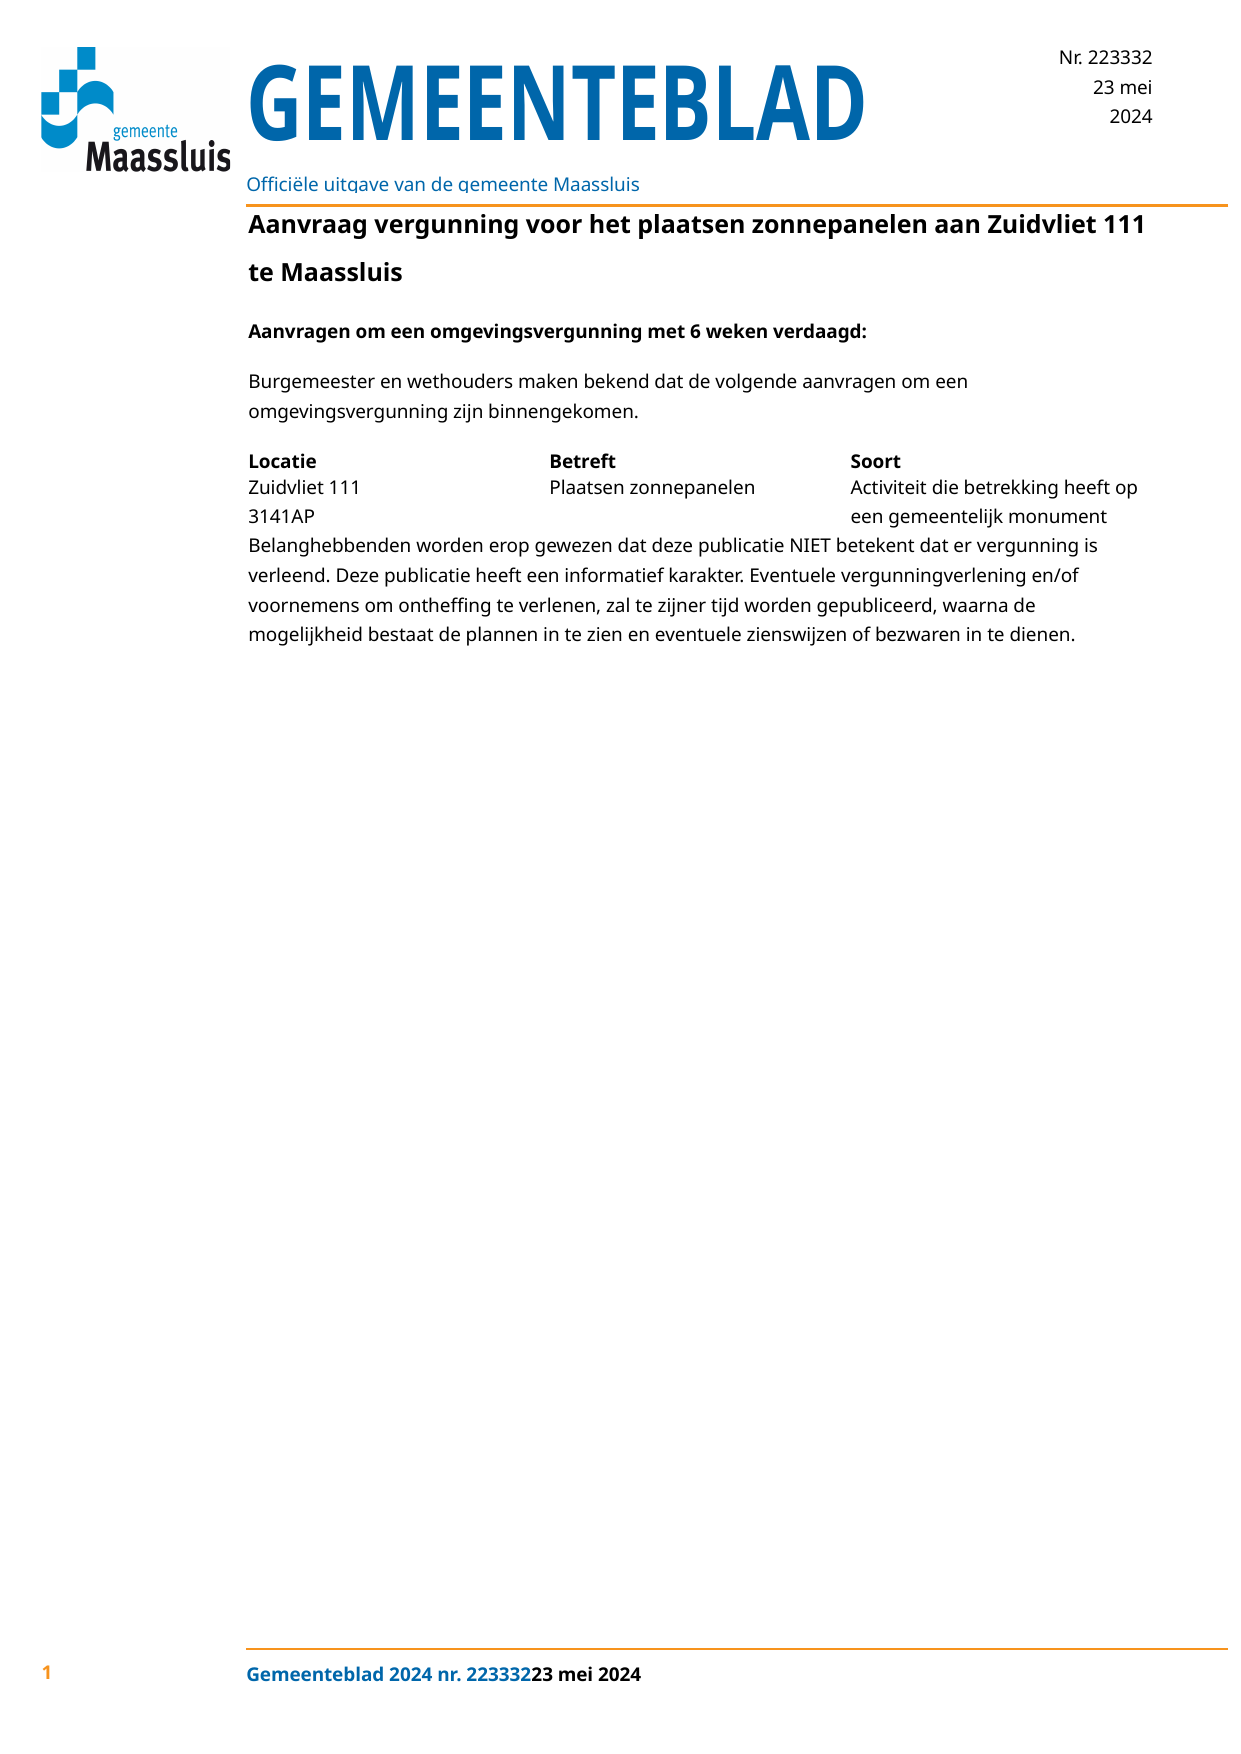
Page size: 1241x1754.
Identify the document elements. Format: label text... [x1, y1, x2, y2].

table_header Betreft [549, 449, 850, 474]
table_header Locatie [248, 449, 549, 474]
table_cell Activiteit die betrekking heeft op een gemeentelijk monument [850, 474, 1152, 529]
text Belanghebbenden worden erop gewezen dat deze publicatie NIET betekent dat er vergunning is verleend. Deze publicatie heeft een informatief karakter. Eventuele vergunningverlening en/of voornemens om ontheffing te verlenen, zal te zijner tijd worden gepubliceerd, waarna de mogelijkheid bestaat de plannen in te zien en eventuele zienswijzen of bezwaren in te dienen. [248, 533, 1152, 647]
table_header Soort [850, 449, 1152, 474]
text Aanvraag vergunning voor het plaatsen zonnepanelen aan Zuidvliet 111 te Maassluis [248, 207, 1152, 288]
text Aanvragen om een omgevingsvergunning met 6 weken verdaagd: [248, 318, 1152, 344]
picture [41, 47, 77, 92]
table_cell Zuidvliet 111 3141AP [248, 474, 549, 529]
picture [41, 47, 231, 172]
text Burgemeester en wethouders maken bekend dat de volgende aanvragen om een omgevingsvergunning zijn binnengekomen. [248, 368, 1152, 424]
table_cell Plaatsen zonnepanelen [549, 474, 850, 529]
